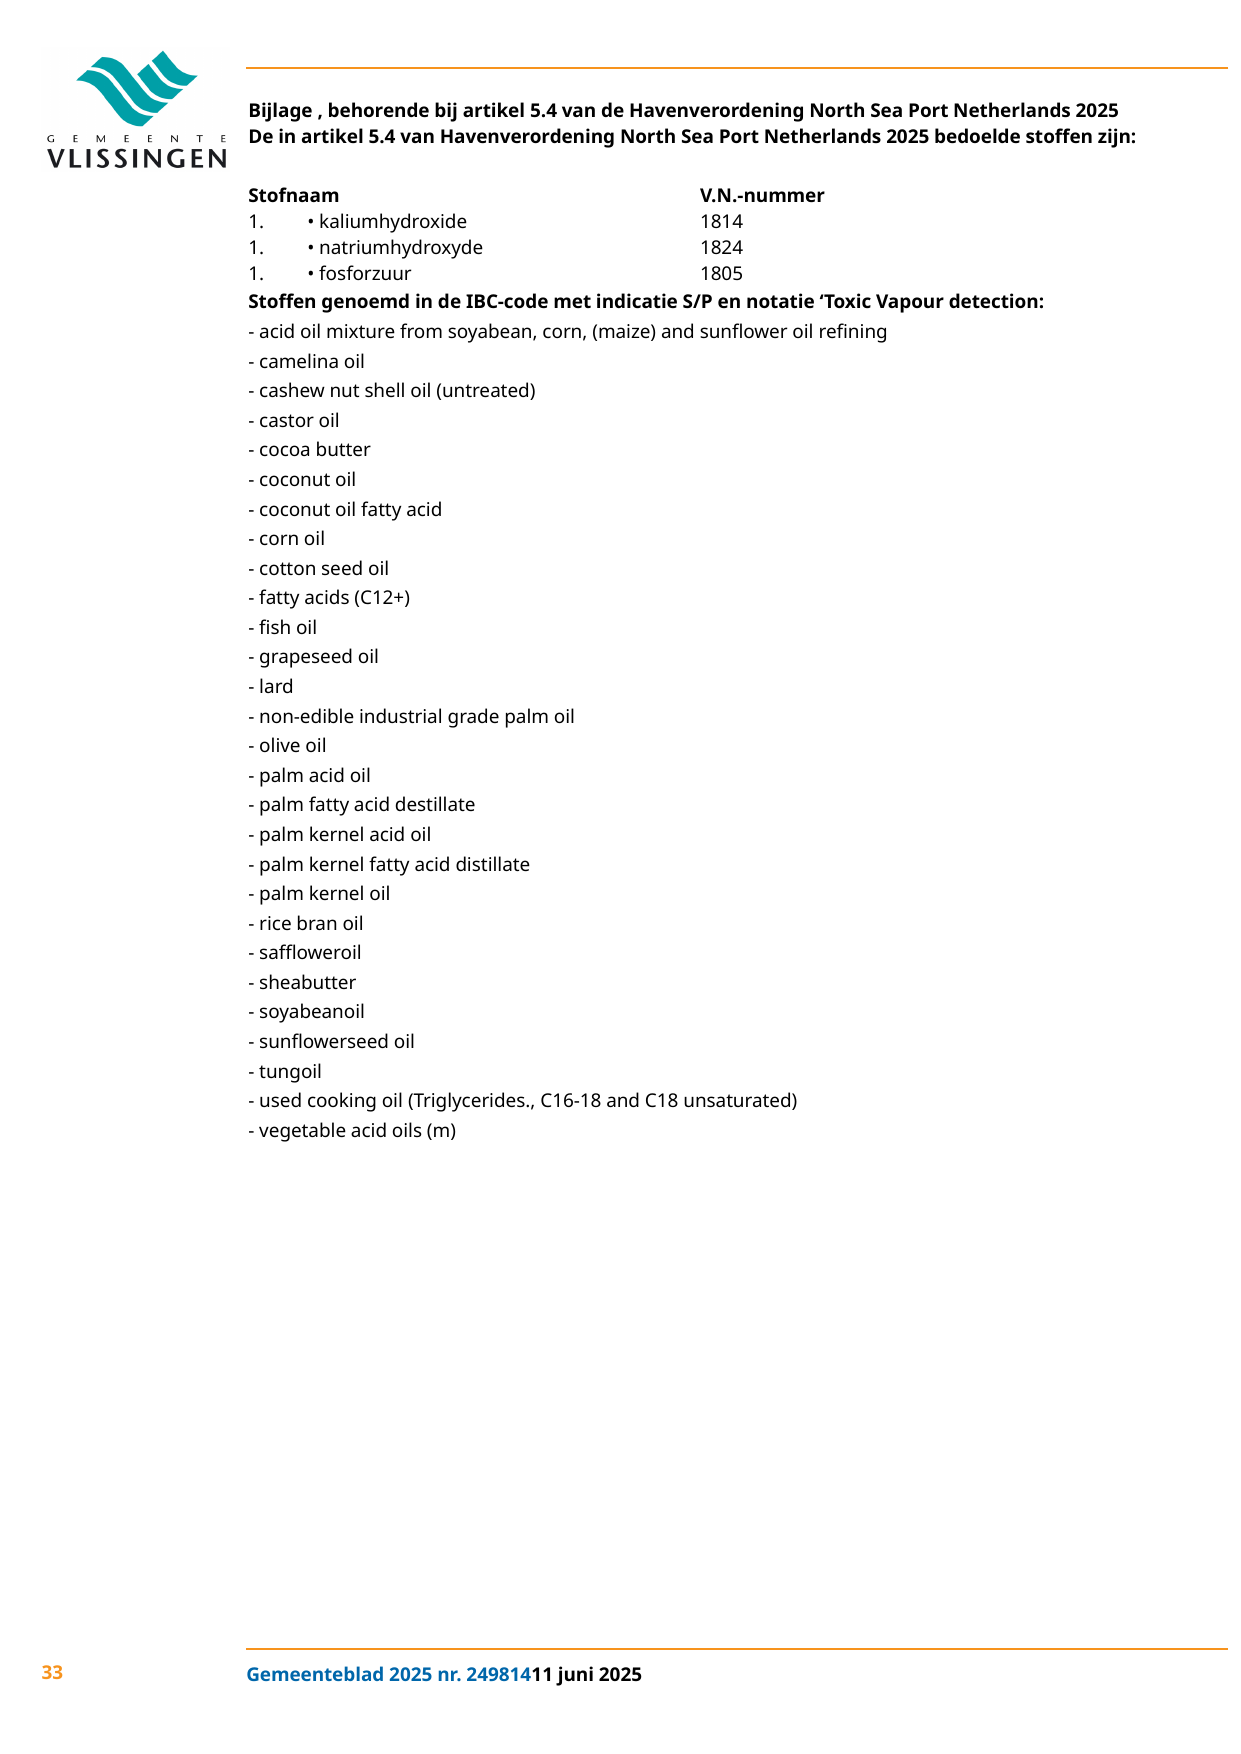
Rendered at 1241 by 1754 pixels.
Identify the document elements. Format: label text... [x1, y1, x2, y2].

text - vegetable acid oils (m) [248, 1117, 1152, 1143]
picture [41, 47, 231, 172]
text - palm acid oil [248, 762, 1152, 788]
table_cell 1824 [700, 234, 1152, 260]
text - cashew nut shell oil (untreated) [248, 377, 1152, 403]
text - sheabutter [248, 969, 1152, 995]
text - tungoil [248, 1058, 1152, 1084]
text - non-edible industrial grade palm oil [248, 703, 1152, 729]
text - lard [248, 673, 1152, 699]
table_cell • kaliumhydroxide [248, 208, 700, 234]
text - rice bran oil [248, 910, 1152, 936]
text - acid oil mixture from soyabean, corn, (maize) and sunflower oil refining [248, 318, 1152, 344]
table_header V.N.-nummer [700, 183, 1152, 208]
table_cell 1805 [700, 260, 1152, 286]
text - palm kernel oil [248, 880, 1152, 906]
text - grapeseed oil [248, 644, 1152, 669]
table_cell • natriumhydroxyde [248, 234, 700, 260]
text - palm fatty acid destillate [248, 792, 1152, 817]
text - coconut oil fatty acid [248, 496, 1152, 522]
text Stoffen genoemd in de IBC-code met indicatie S/P en notatie ‘Toxic Vapour detection: [248, 289, 1152, 314]
text De in artikel 5.4 van Havenverordening North Sea Port Netherlands 2025 bedoelde stoffen zijn: [248, 123, 1152, 149]
text - sunflowerseed oil [248, 1028, 1152, 1054]
text - soyabeanoil [248, 999, 1152, 1024]
table_cell 1814 [700, 208, 1152, 234]
text - palm kernel acid oil [248, 821, 1152, 847]
text - cocoa butter [248, 437, 1152, 462]
text - fatty acids (C12+) [248, 584, 1152, 610]
text - fish oil [248, 614, 1152, 640]
text - camelina oil [248, 348, 1152, 374]
text - castor oil [248, 407, 1152, 433]
text - cotton seed oil [248, 555, 1152, 581]
table_header Stofnaam [248, 183, 700, 208]
text Bijlage , behorende bij artikel 5.4 van de Havenverordening North Sea Port Netherlands 2025 [248, 95, 1152, 123]
text - corn oil [248, 525, 1152, 551]
text - coconut oil [248, 466, 1152, 492]
text - palm kernel fatty acid distillate [248, 851, 1152, 877]
text - saffloweroil [248, 939, 1152, 965]
text - used cooking oil (Triglycerides., C16-18 and C18 unsaturated) [248, 1087, 1152, 1113]
text - olive oil [248, 732, 1152, 758]
table_cell • fosforzuur [248, 260, 700, 286]
